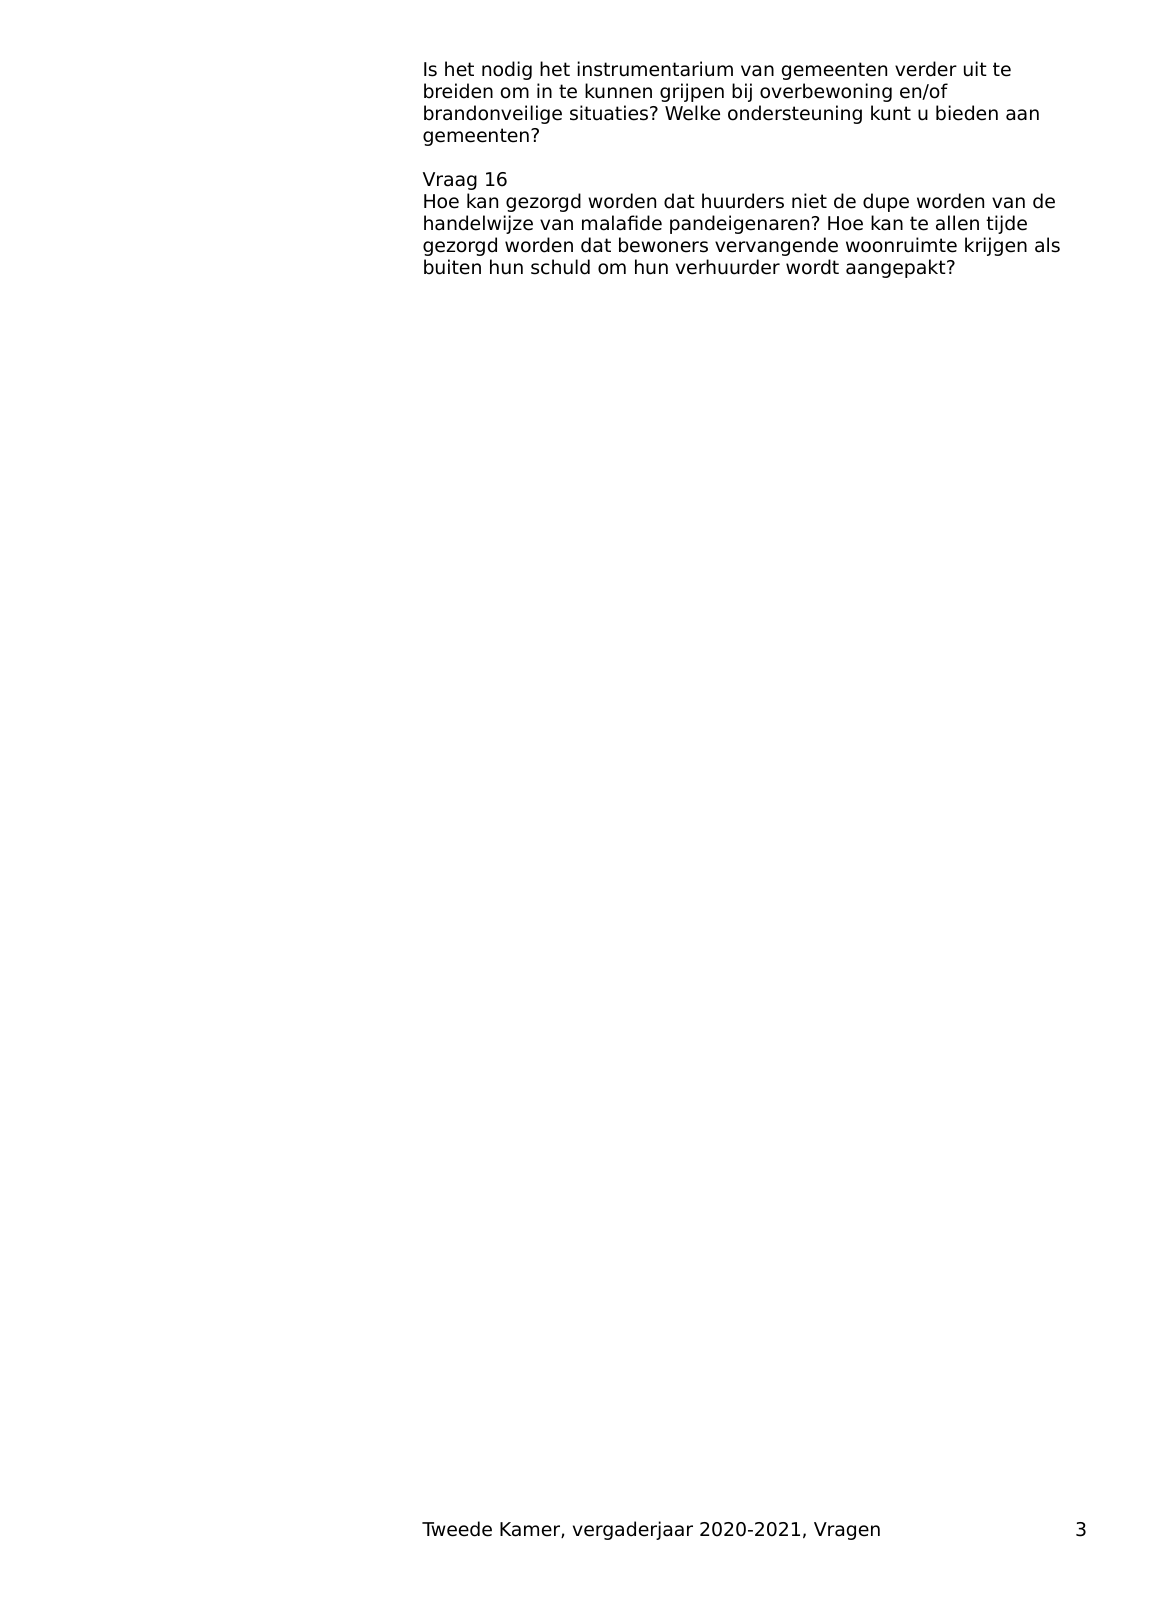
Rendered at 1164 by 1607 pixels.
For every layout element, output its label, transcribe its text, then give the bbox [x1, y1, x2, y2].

text Vraag 16 [422, 169, 1087, 191]
text Is het nodig het instrumentarium van gemeenten verder uit te breiden om in te kunnen grijpen bij overbewoning en/of brandonveilige situaties? Welke ondersteuning kunt u bieden aan gemeenten? [422, 59, 1087, 147]
text Hoe kan gezorgd worden dat huurders niet de dupe worden van de handelwijze van malafide pandeigenaren? Hoe kan te allen tijde gezorgd worden dat bewoners vervangende woonruimte krijgen als buiten hun schuld om hun verhuurder wordt aangepakt? [422, 191, 1087, 279]
